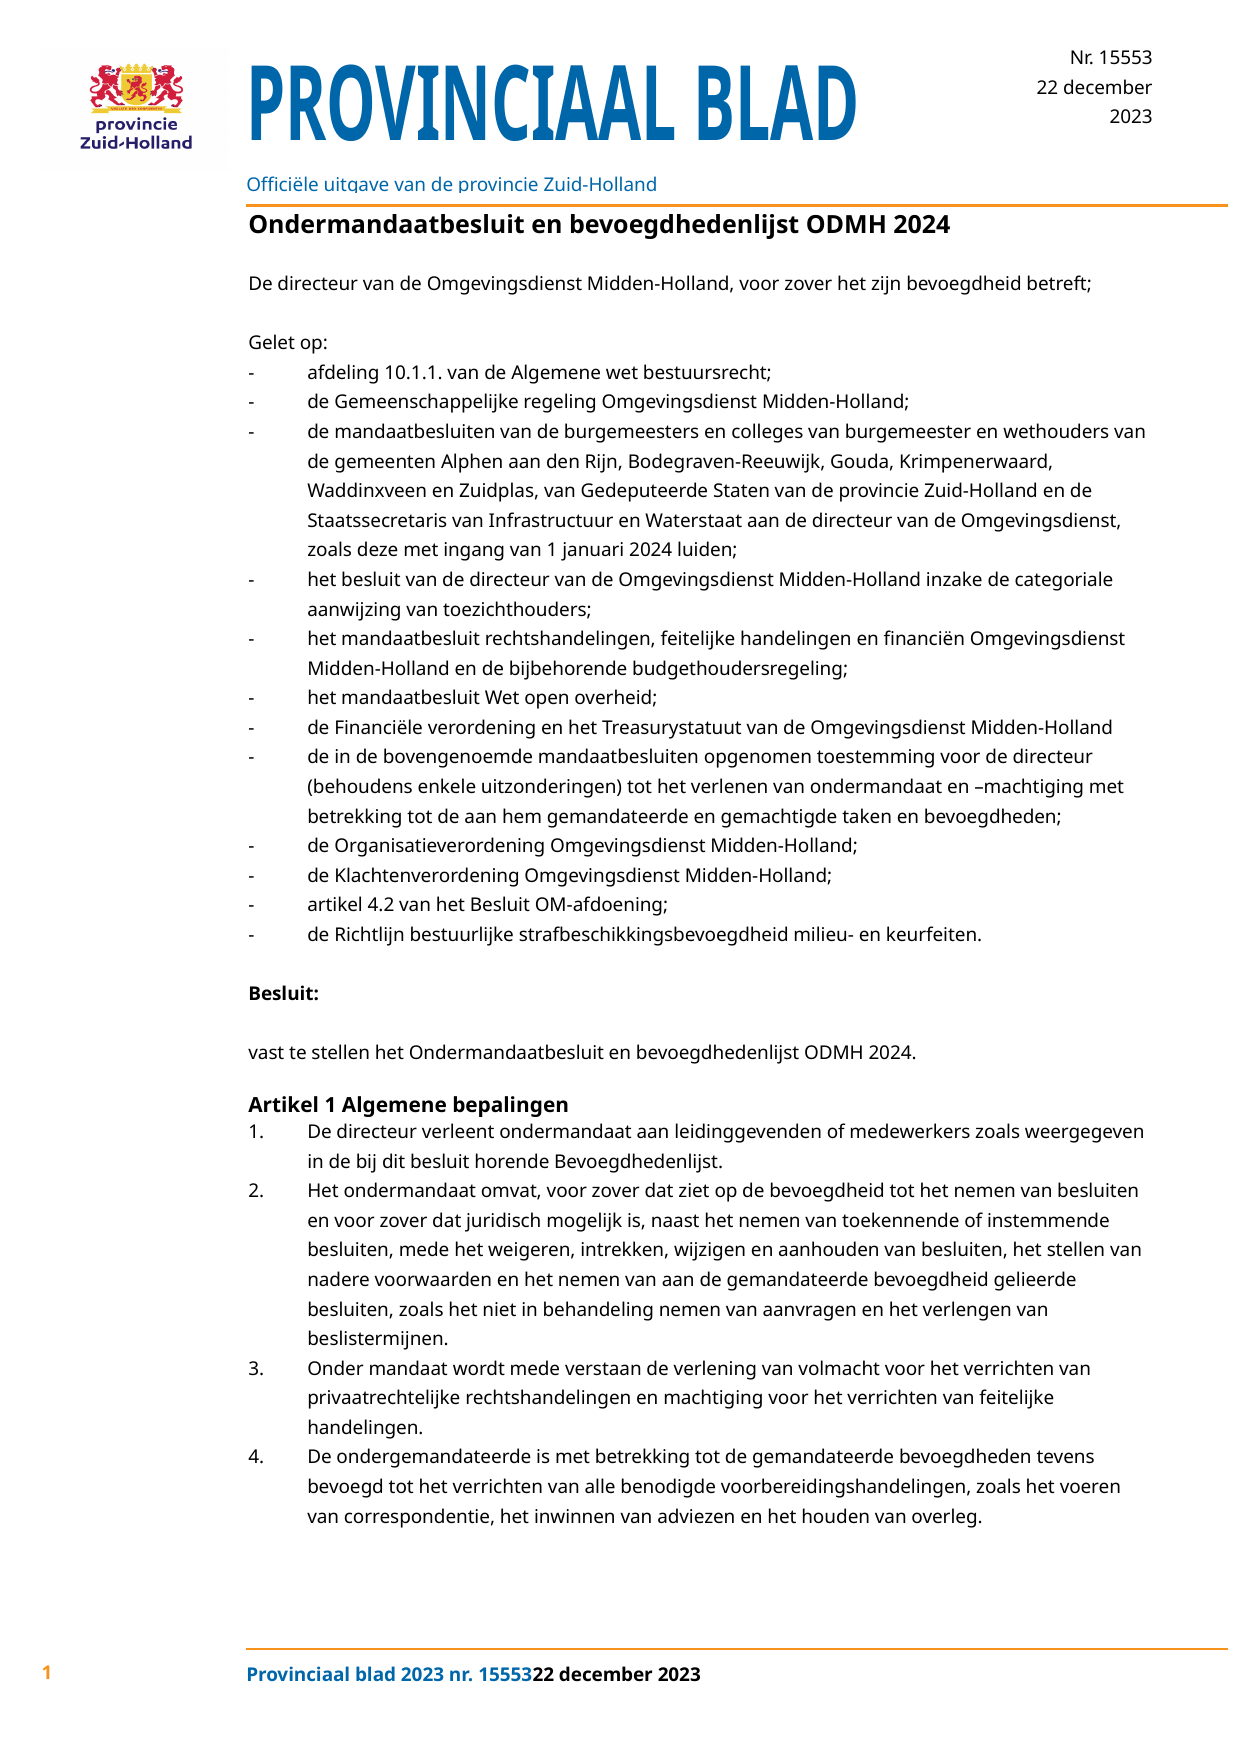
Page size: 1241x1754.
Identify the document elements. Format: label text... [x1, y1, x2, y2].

list het besluit van de directeur van de Omgevingsdienst Midden-Holland inzake de categoriale aanwijzing van toezichthouders; [248, 566, 1152, 621]
text Ondermandaatbesluit en bevoegdhedenlijst ODMH 2024 [248, 207, 1152, 241]
list de mandaatbesluiten van de burgemeesters en colleges van burgemeester en wethouders van de gemeenten Alphen aan den Rijn, Bodegraven-Reeuwijk, Gouda, Krimpenerwaard, Waddinxveen en Zuidplas, van Gedeputeerde Staten van de provincie Zuid-Holland en de Staatssecretaris van Infrastructuur en Waterstaat aan de directeur van de Omgevingsdienst, zoals deze met ingang van 1 januari 2024 luiden; [248, 418, 1152, 562]
text vast te stellen het Ondermandaatbesluit en bevoegdhedenlijst ODMH 2024. [248, 1039, 1152, 1065]
text Besluit: [248, 980, 1152, 1006]
text Artikel 1 Algemene bepalingen [248, 1090, 1152, 1118]
list de Organisatieverordening Omgevingsdienst Midden-Holland; [248, 832, 1152, 858]
list de Klachtenverordening Omgevingsdienst Midden-Holland; [248, 862, 1152, 888]
list afdeling 10.1.1. van de Algemene wet bestuursrecht; [248, 359, 1152, 385]
list artikel 4.2 van het Besluit OM-afdoening; [248, 892, 1152, 917]
list het mandaatbesluit Wet open overheid; [248, 684, 1152, 710]
list Het ondermandaat omvat, voor zover dat ziet op de bevoegdheid tot het nemen van besluiten en voor zover dat juridisch mogelijk is, naast het nemen van toekennende of instemmende besluiten, mede het weigeren, intrekken, wijzigen en aanhouden van besluiten, het stellen van nadere voorwaarden en het nemen van aan de gemandateerde bevoegdheid gelieerde besluiten, zoals het niet in behandeling nemen van aanvragen en het verlengen van beslistermijnen. [248, 1177, 1152, 1351]
list de Financiële verordening en het Treasurystatuut van de Omgevingsdienst Midden-Holland [248, 714, 1152, 740]
text Gelet op: [248, 329, 1152, 355]
list De ondergemandateerde is met betrekking tot de gemandateerde bevoegdheden tevens bevoegd tot het verrichten van alle benodigde voorbereidingshandelingen, zoals het voeren van correspondentie, het inwinnen van adviezen en het houden van overleg. [248, 1444, 1152, 1529]
picture [41, 47, 231, 172]
list de in de bovengenoemde mandaatbesluiten opgenomen toestemming voor de directeur (behoudens enkele uitzonderingen) tot het verlenen van ondermandaat en –machtiging met betrekking tot de aan hem gemandateerde en gemachtigde taken en bevoegdheden; [248, 744, 1152, 828]
list Onder mandaat wordt mede verstaan de verlening van volmacht voor het verrichten van privaatrechtelijke rechtshandelingen en machtiging voor het verrichten van feitelijke handelingen. [248, 1355, 1152, 1440]
text De directeur van de Omgevingsdienst Midden-Holland, voor zover het zijn bevoegdheid betreft; [248, 270, 1152, 296]
list De directeur verleent ondermandaat aan leidinggevenden of medewerkers zoals weergegeven in de bij dit besluit horende Bevoegdhedenlijst. [248, 1118, 1152, 1174]
list de Gemeenschappelijke regeling Omgevingsdienst Midden-Holland; [248, 389, 1152, 414]
list de Richtlijn bestuurlijke strafbeschikkingsbevoegdheid milieu- en keurfeiten. [248, 921, 1152, 947]
list het mandaatbesluit rechtshandelingen, feitelijke handelingen en financiën Omgevingsdienst Midden-Holland en de bijbehorende budgethoudersregeling; [248, 625, 1152, 681]
